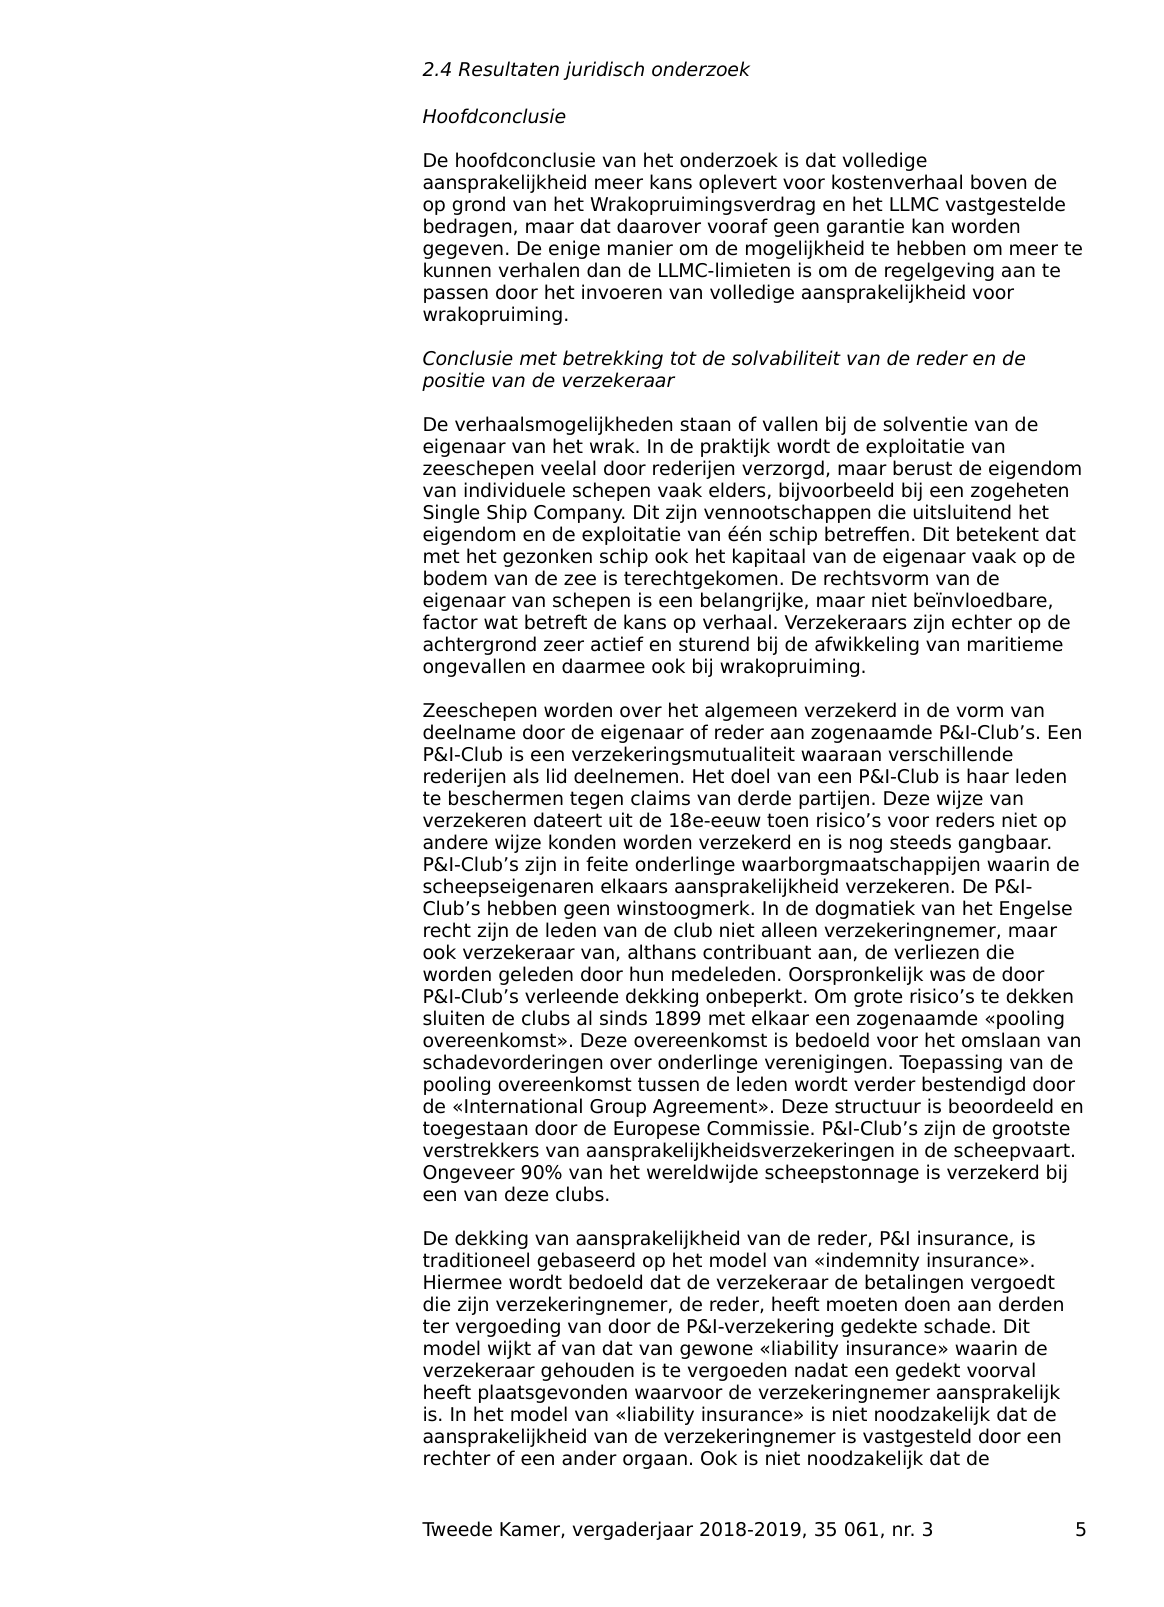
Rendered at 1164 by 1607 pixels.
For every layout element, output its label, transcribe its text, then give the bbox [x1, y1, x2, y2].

subtitle Hoofdconclusie [422, 106, 1087, 128]
subtitle Conclusie met betrekking tot de solvabiliteit van de reder en de positie van de verzekeraar [422, 348, 1087, 392]
text De hoofdconclusie van het onderzoek is dat volledige aansprakelijkheid meer kans oplevert voor kostenverhaal boven de op grond van het Wrakopruimingsverdrag en het LLMC vastgestelde bedragen, maar dat daarover vooraf geen garantie kan worden gegeven. De enige manier om de mogelijkheid te hebben om meer te kunnen verhalen dan de LLMC-limieten is om de regelgeving aan te passen door het invoeren van volledige aansprakelijkheid voor wrakopruiming. [422, 150, 1087, 326]
text De dekking van aansprakelijkheid van de reder, P&I insurance, is traditioneel gebaseerd op het model van «indemnity insurance». Hiermee wordt bedoeld dat de verzekeraar de betalingen vergoedt die zijn verzekeringnemer, de reder, heeft moeten doen aan derden ter vergoeding van door de P&I-verzekering gedekte schade. Dit model wijkt af van dat van gewone «liability insurance» waarin de verzekeraar gehouden is te vergoeden nadat een gedekt voorval heeft plaatsgevonden waarvoor de verzekeringnemer aansprakelijk is. In het model van «liability insurance» is niet noodzakelijk dat de aansprakelijkheid van de verzekeringnemer is vastgesteld door een rechter of een ander orgaan. Ook is niet noodzakelijk dat de [422, 1228, 1087, 1470]
subtitle 2.4 Resultaten juridisch onderzoek [422, 59, 1087, 81]
text De verhaalsmogelijkheden staan of vallen bij de solventie van de eigenaar van het wrak. In de praktijk wordt de exploitatie van zeeschepen veelal door rederijen verzorgd, maar berust de eigendom van individuele schepen vaak elders, bijvoorbeeld bij een zogeheten Single Ship Company. Dit zijn vennootschappen die uitsluitend het eigendom en de exploitatie van één schip betreffen. Dit betekent dat met het gezonken schip ook het kapitaal van de eigenaar vaak op de bodem van de zee is terechtgekomen. De rechtsvorm van de eigenaar van schepen is een belangrijke, maar niet beïnvloedbare, factor wat betreft de kans op verhaal. Verzekeraars zijn echter op de achtergrond zeer actief en sturend bij de afwikkeling van maritieme ongevallen en daarmee ook bij wrakopruiming. [422, 414, 1087, 678]
text Zeeschepen worden over het algemeen verzekerd in de vorm van deelname door de eigenaar of reder aan zogenaamde P&I-Club’s. Een P&I-Club is een verzekeringsmutualiteit waaraan verschillende rederijen als lid deelnemen. Het doel van een P&I-Club is haar leden te beschermen tegen claims van derde partijen. Deze wijze van verzekeren dateert uit de 18e-eeuw toen risico’s voor reders niet op andere wijze konden worden verzekerd en is nog steeds gangbaar. P&I-Club’s zijn in feite onderlinge waarborgmaatschappijen waarin de scheepseigenaren elkaars aansprakelijkheid verzekeren. De P&I-Club’s hebben geen winstoogmerk. In de dogmatiek van het Engelse recht zijn de leden van de club niet alleen verzekeringnemer, maar ook verzekeraar van, althans contribuant aan, de verliezen die worden geleden door hun medeleden. Oorspronkelijk was de door P&I-Club’s verleende dekking onbeperkt. Om grote risico’s te dekken sluiten de clubs al sinds 1899 met elkaar een zogenaamde «pooling overeenkomst». Deze overeenkomst is bedoeld voor het omslaan van schadevorderingen over onderlinge verenigingen. Toepassing van de pooling overeenkomst tussen de leden wordt verder bestendigd door de «International Group Agreement». Deze structuur is beoordeeld en toegestaan door de Europese Commissie. P&I-Club’s zijn de grootste verstrekkers van aansprakelijkheidsverzekeringen in de scheepvaart. Ongeveer 90% van het wereldwijde scheepstonnage is verzekerd bij een van deze clubs. [422, 700, 1087, 1206]
